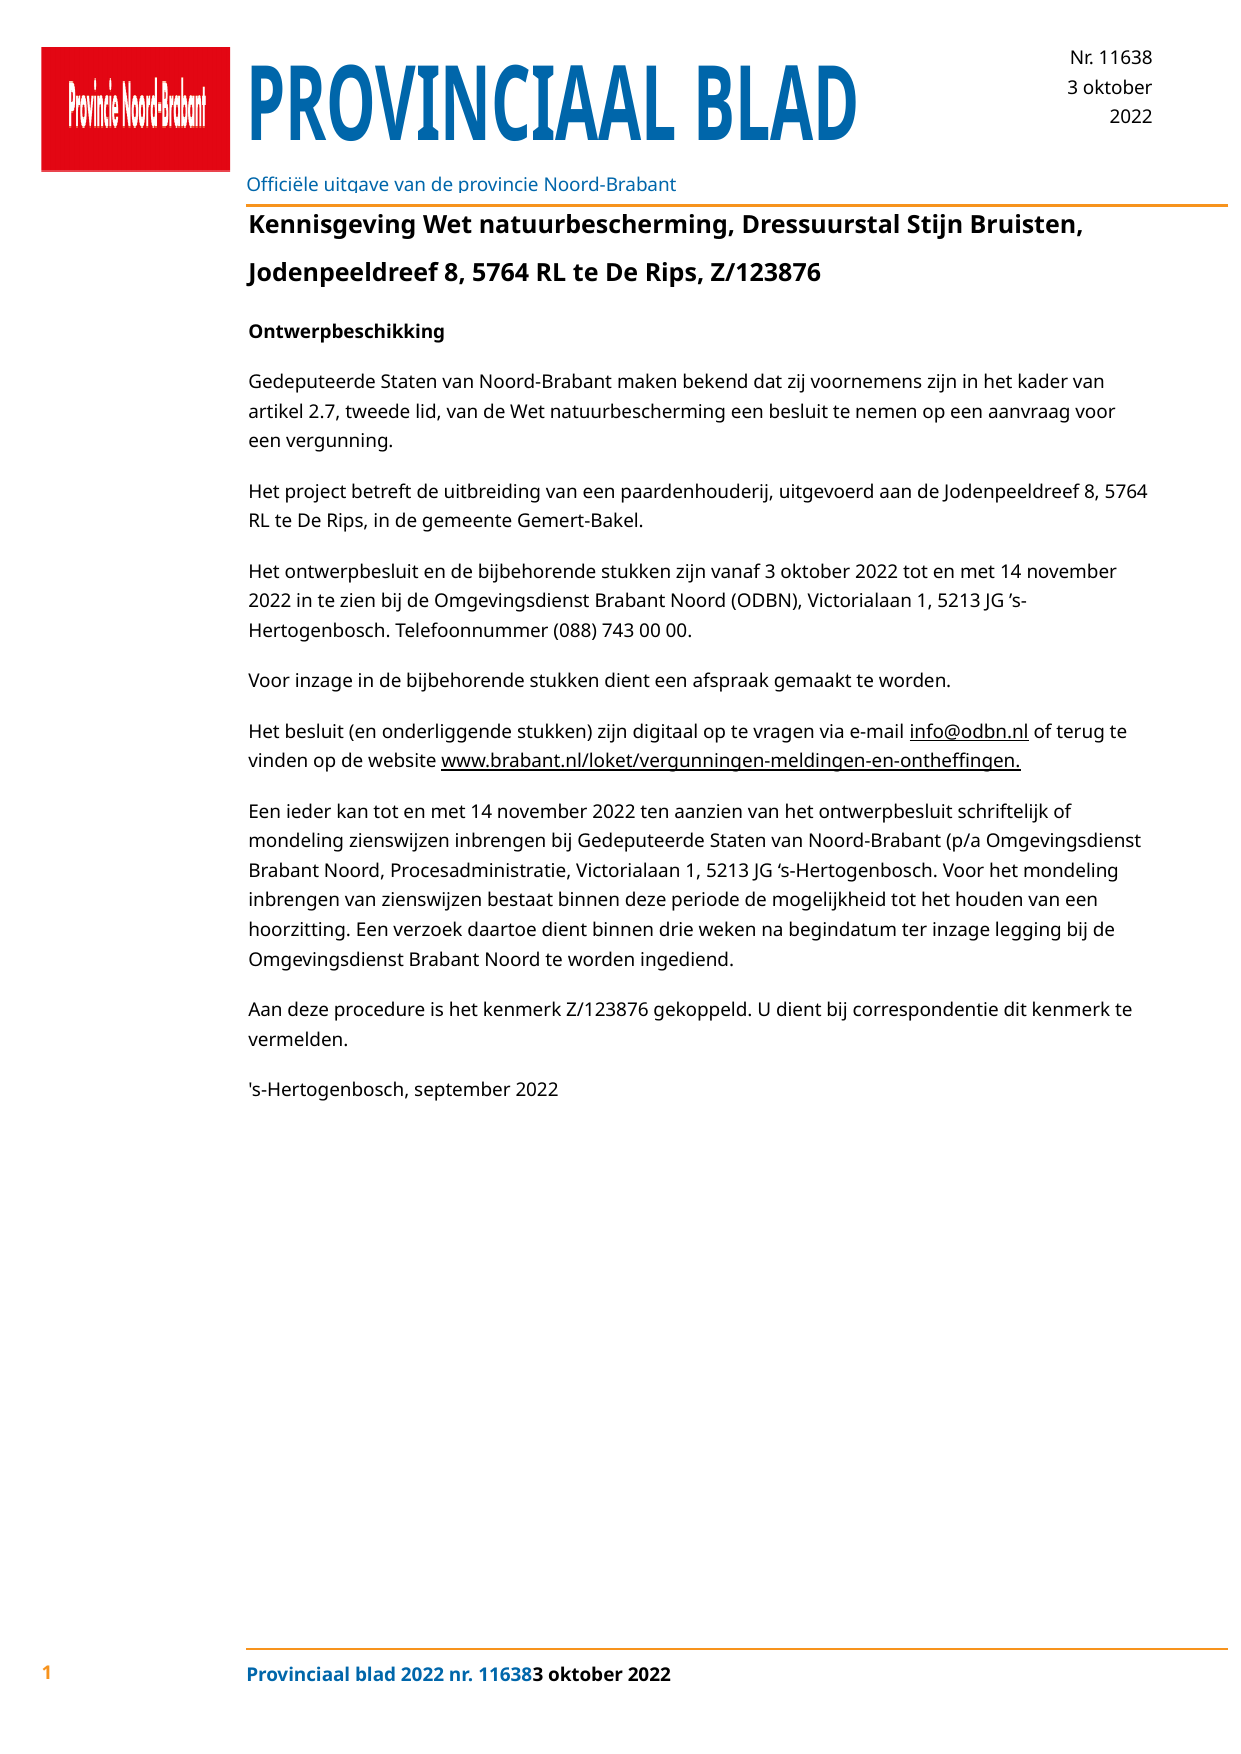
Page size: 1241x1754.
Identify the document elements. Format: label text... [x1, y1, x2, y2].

text Het besluit (en onderliggende stukken) zijn digitaal op te vragen via e-mail info@odbn.nl of terug te vinden op de website www.brabant.nl/loket/vergunningen-meldingen-en-ontheffingen. [248, 718, 1152, 773]
text Kennisgeving Wet natuurbescherming, Dressuurstal Stijn Bruisten, Jodenpeeldreef 8, 5764 RL te De Rips, Z/123876 [248, 207, 1152, 288]
picture [41, 47, 231, 172]
text Het ontwerpbesluit en de bijbehorende stukken zijn vanaf 3 oktober 2022 tot en met 14 november 2022 in te zien bij de Omgevingsdienst Brabant Noord (ODBN), Victorialaan 1, 5213 JG ’s-Hertogenbosch. Telefoonnummer (088) 743 00 00. [248, 558, 1152, 643]
text Een ieder kan tot en met 14 november 2022 ten aanzien van het ontwerpbesluit schriftelijk of mondeling zienswijzen inbrengen bij Gedeputeerde Staten van Noord-Brabant (p/a Omgevingsdienst Brabant Noord, Procesadministratie, Victorialaan 1, 5213 JG ‘s-Hertogenbosch. Voor het mondeling inbrengen van zienswijzen bestaat binnen deze periode de mogelijkheid tot het houden van een hoorzitting. Een verzoek daartoe dient binnen drie weken na begindatum ter inzage legging bij de Omgevingsdienst Brabant Noord te worden ingediend. [248, 798, 1152, 972]
text Gedeputeerde Staten van Noord-Brabant maken bekend dat zij voornemens zijn in het kader van artikel 2.7, tweede lid, van de Wet natuurbescherming een besluit te nemen op een aanvraag voor een vergunning. [248, 368, 1152, 453]
text 's-Hertogenbosch, september 2022 [248, 1076, 1152, 1102]
text Het project betreft de uitbreiding van een paardenhouderij, uitgevoerd aan de Jodenpeeldreef 8, 5764 RL te De Rips, in de gemeente Gemert-Bakel. [248, 478, 1152, 533]
text Aan deze procedure is het kenmerk Z/123876 gekoppeld. U dient bij correspondentie dit kenmerk te vermelden. [248, 996, 1152, 1052]
text Voor inzage in de bijbehorende stukken dient een afspraak gemaakt te worden. [248, 667, 1152, 693]
text Ontwerpbeschikking [248, 318, 1152, 344]
